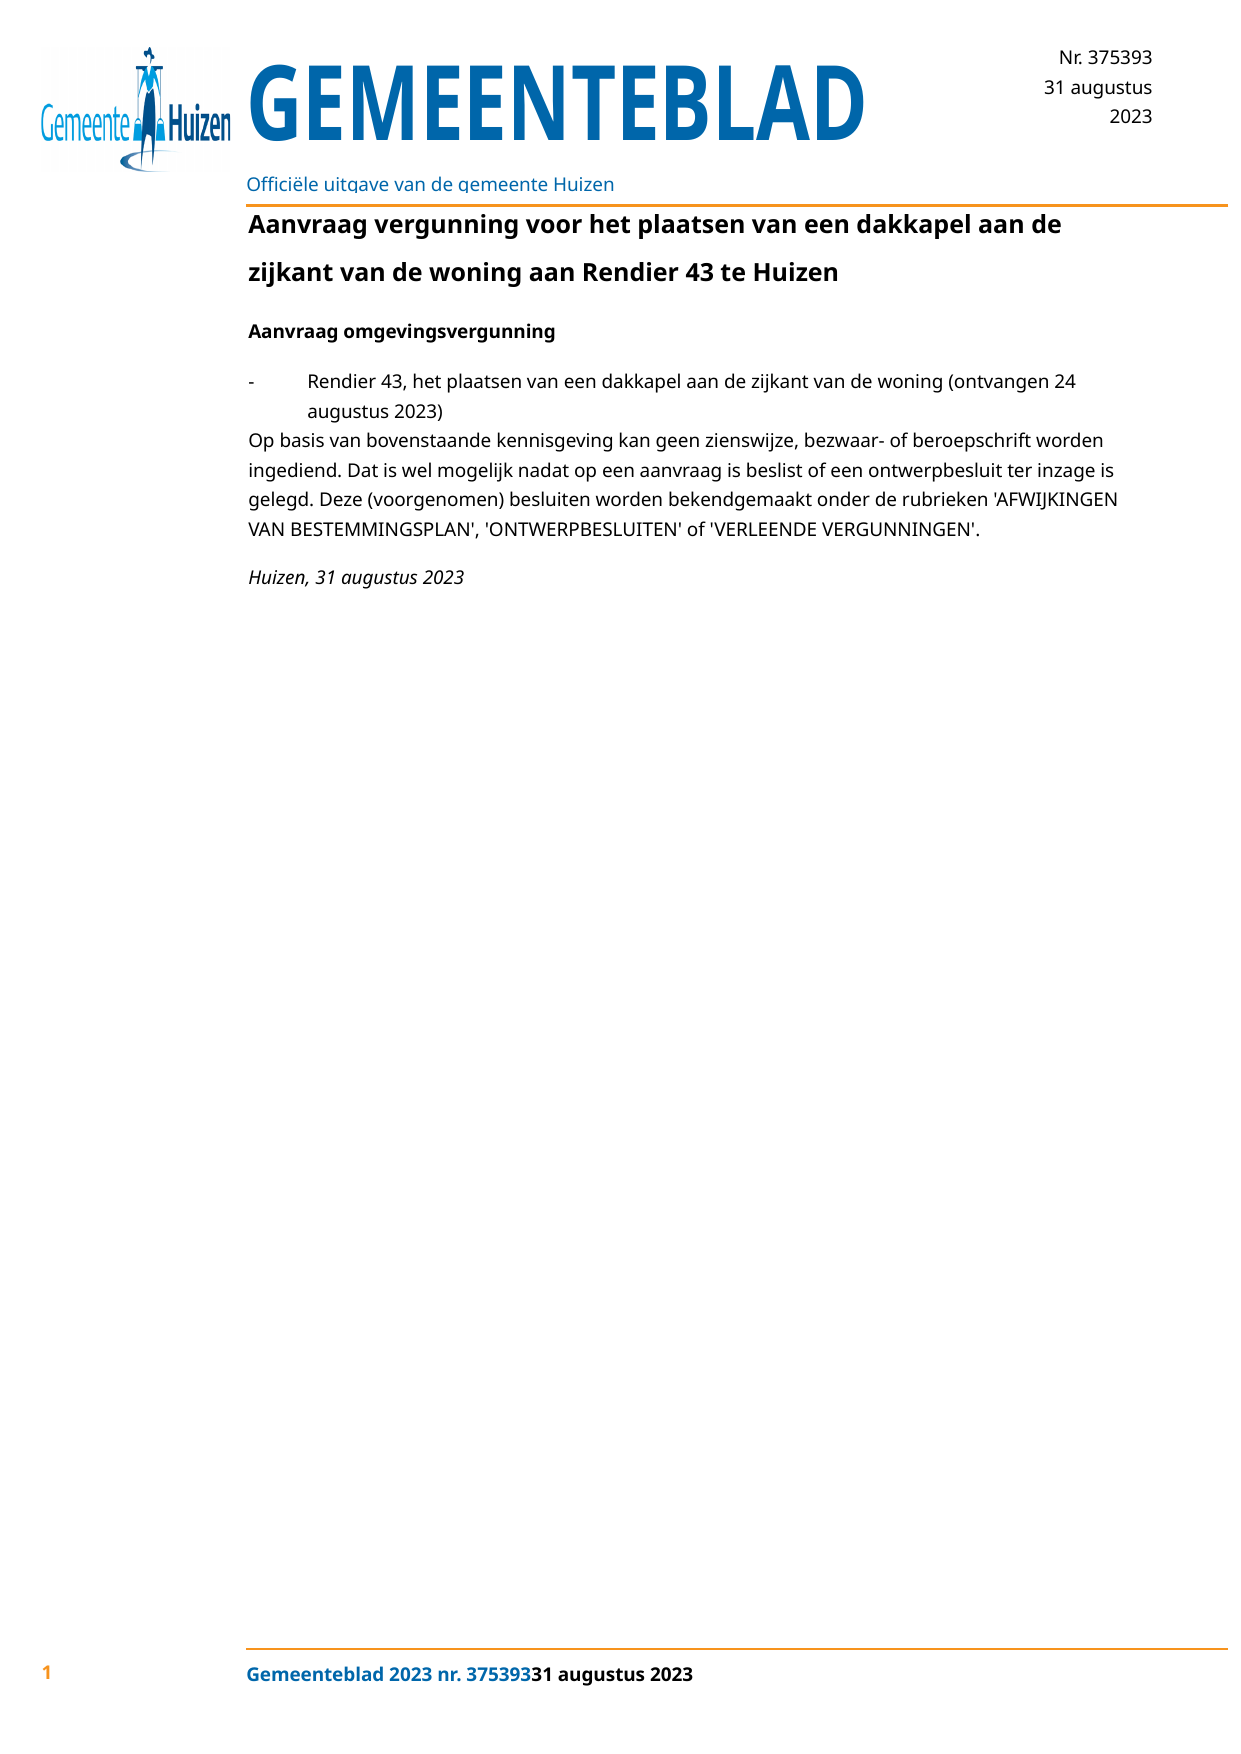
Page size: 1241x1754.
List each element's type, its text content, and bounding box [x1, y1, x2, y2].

picture [41, 47, 231, 172]
text Aanvraag omgevingsvergunning [248, 318, 1152, 344]
text Aanvraag vergunning voor het plaatsen van een dakkapel aan de zijkant van de woning aan Rendier 43 te Huizen [248, 207, 1152, 288]
text Op basis van bovenstaande kennisgeving kan geen zienswijze, bezwaar- of beroepschrift worden ingediend. Dat is wel mogelijk nadat op een aanvraag is beslist of een ontwerpbesluit ter inzage is gelegd. Deze (voorgenomen) besluiten worden bekendgemaakt onder de rubrieken 'AFWIJKINGEN VAN BESTEMMINGSPLAN', 'ONTWERPBESLUITEN' of 'VERLEENDE VERGUNNINGEN'. [248, 427, 1152, 542]
text Huizen, 31 augustus 2023 [248, 564, 1152, 590]
list Rendier 43, het plaatsen van een dakkapel aan de zijkant van de woning (ontvangen 24 augustus 2023) [248, 368, 1152, 424]
